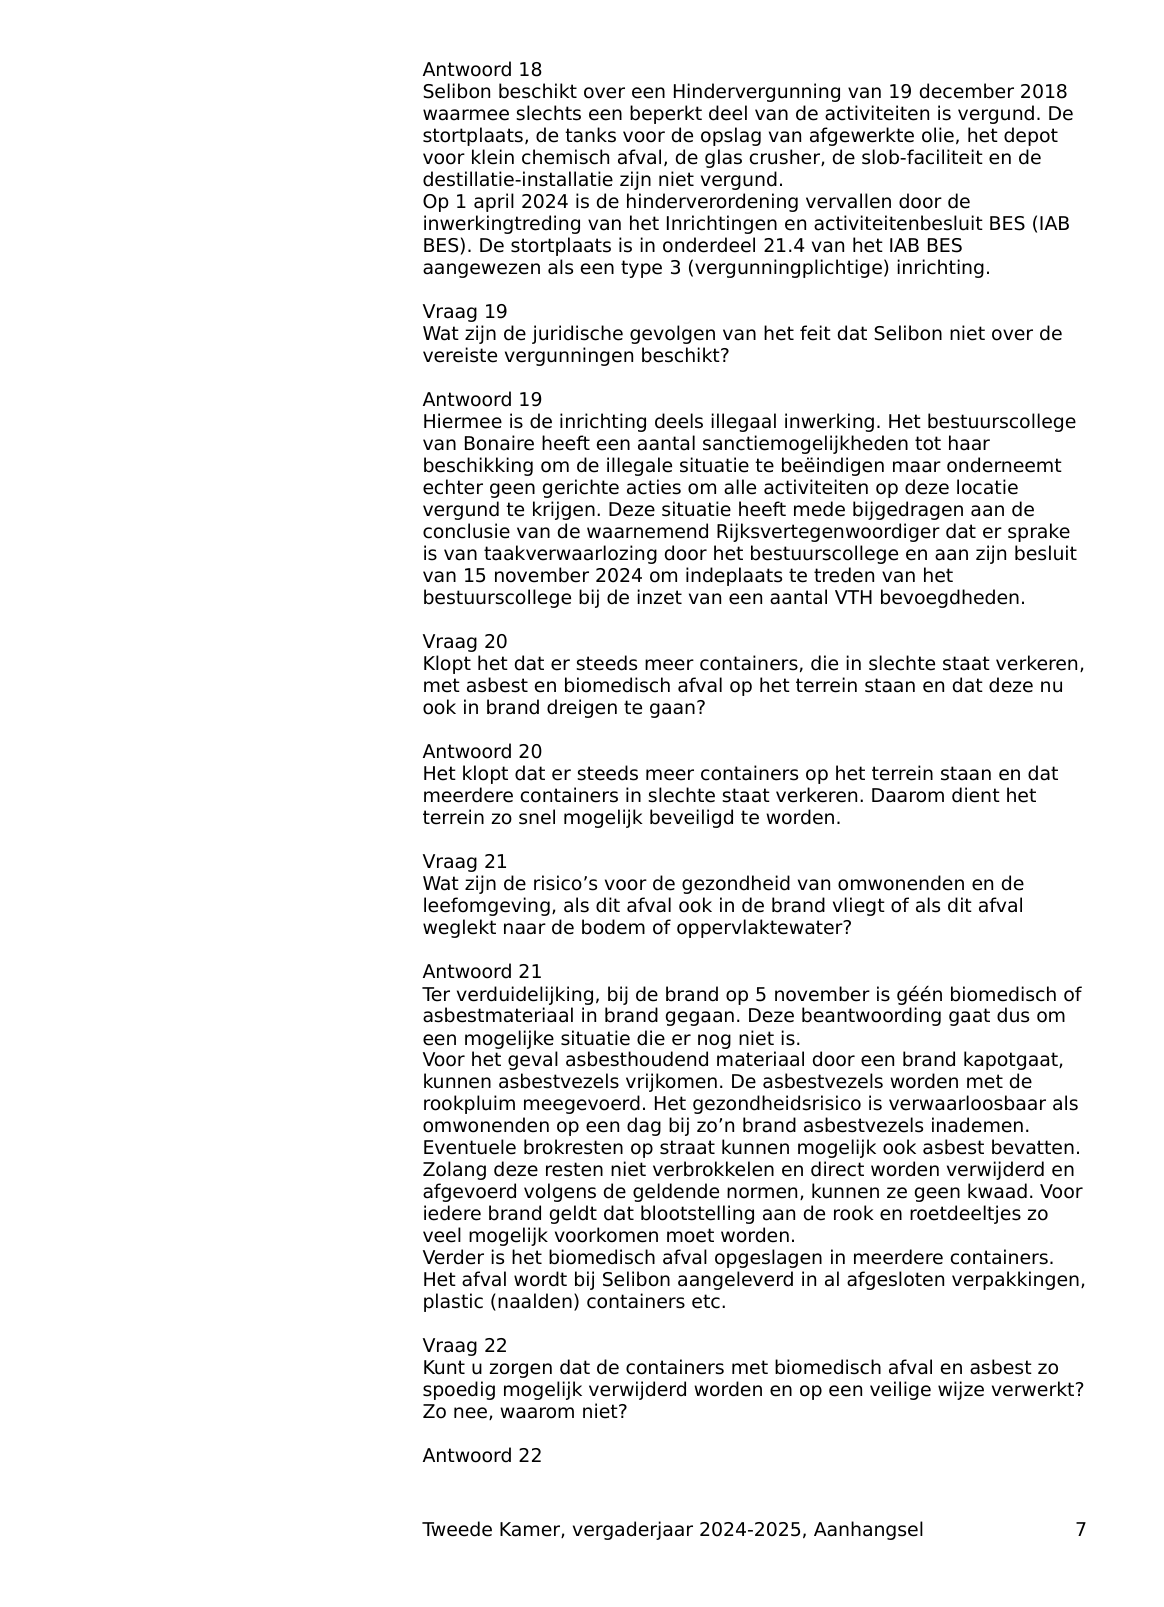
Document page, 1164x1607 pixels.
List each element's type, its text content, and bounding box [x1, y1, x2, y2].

text Antwoord 21 [422, 961, 1087, 983]
text Wat zijn de risico’s voor de gezondheid van omwonenden en de leefomgeving, als dit afval ook in de brand vliegt of als dit afval weglekt naar de bodem of oppervlaktewater? [422, 873, 1087, 939]
text Vraag 20 [422, 631, 1087, 653]
text Selibon beschikt over een Hindervergunning van 19 december 2018 waarmee slechts een beperkt deel van de activiteiten is vergund. De stortplaats, de tanks voor de opslag van afgewerkte olie, het depot voor klein chemisch afval, de glas crusher, de slob-faciliteit en de destillatie-installatie zijn niet vergund. [422, 81, 1087, 191]
text Antwoord 18 [422, 59, 1087, 81]
text Vraag 22 [422, 1335, 1087, 1357]
text Het klopt dat er steeds meer containers op het terrein staan en dat meerdere containers in slechte staat verkeren. Daarom dient het terrein zo snel mogelijk beveiligd te worden. [422, 763, 1087, 829]
text Verder is het biomedisch afval opgeslagen in meerdere containers. Het afval wordt bij Selibon aangeleverd in al afgesloten verpakkingen, plastic (naalden) containers etc. [422, 1247, 1087, 1313]
text Vraag 19 [422, 301, 1087, 323]
text Antwoord 19 [422, 389, 1087, 411]
text Hiermee is de inrichting deels illegaal inwerking. Het bestuurscollege van Bonaire heeft een aantal sanctiemogelijkheden tot haar beschikking om de illegale situatie te beëindigen maar onderneemt echter geen gerichte acties om alle activiteiten op deze locatie vergund te krijgen. Deze situatie heeft mede bijgedragen aan de conclusie van de waarnemend Rijksvertegenwoordiger dat er sprake is van taakverwaarlozing door het bestuurscollege en aan zijn besluit van 15 november 2024 om indeplaats te treden van het bestuurscollege bij de inzet van een aantal VTH bevoegdheden. [422, 411, 1087, 609]
text Vraag 21 [422, 851, 1087, 873]
text Ter verduidelijking, bij de brand op 5 november is géén biomedisch of asbestmateriaal in brand gegaan. Deze beantwoording gaat dus om een mogelijke situatie die er nog niet is. [422, 983, 1087, 1049]
text Op 1 april 2024 is de hinderverordening vervallen door de inwerkingtreding van het Inrichtingen en activiteitenbesluit BES (IAB BES). De stortplaats is in onderdeel 21.4 van het IAB BES aangewezen als een type 3 (vergunningplichtige) inrichting. [422, 191, 1087, 279]
text Wat zijn de juridische gevolgen van het feit dat Selibon niet over de vereiste vergunningen beschikt? [422, 323, 1087, 367]
text Voor het geval asbesthoudend materiaal door een brand kapotgaat, kunnen asbestvezels vrijkomen. De asbestvezels worden met de rookpluim meegevoerd. Het gezondheidsrisico is verwaarloosbaar als omwonenden op een dag bij zo’n brand asbestvezels inademen. Eventuele brokresten op straat kunnen mogelijk ook asbest bevatten. Zolang deze resten niet verbrokkelen en direct worden verwijderd en afgevoerd volgens de geldende normen, kunnen ze geen kwaad. Voor iedere brand geldt dat blootstelling aan de rook en roetdeeltjes zo veel mogelijk voorkomen moet worden. [422, 1049, 1087, 1247]
text Kunt u zorgen dat de containers met biomedisch afval en asbest zo spoedig mogelijk verwijderd worden en op een veilige wijze verwerkt? Zo nee, waarom niet? [422, 1357, 1087, 1423]
text Antwoord 22 [422, 1445, 1087, 1467]
text Antwoord 20 [422, 741, 1087, 763]
text Klopt het dat er steeds meer containers, die in slechte staat verkeren, met asbest en biomedisch afval op het terrein staan en dat deze nu ook in brand dreigen te gaan? [422, 653, 1087, 719]
